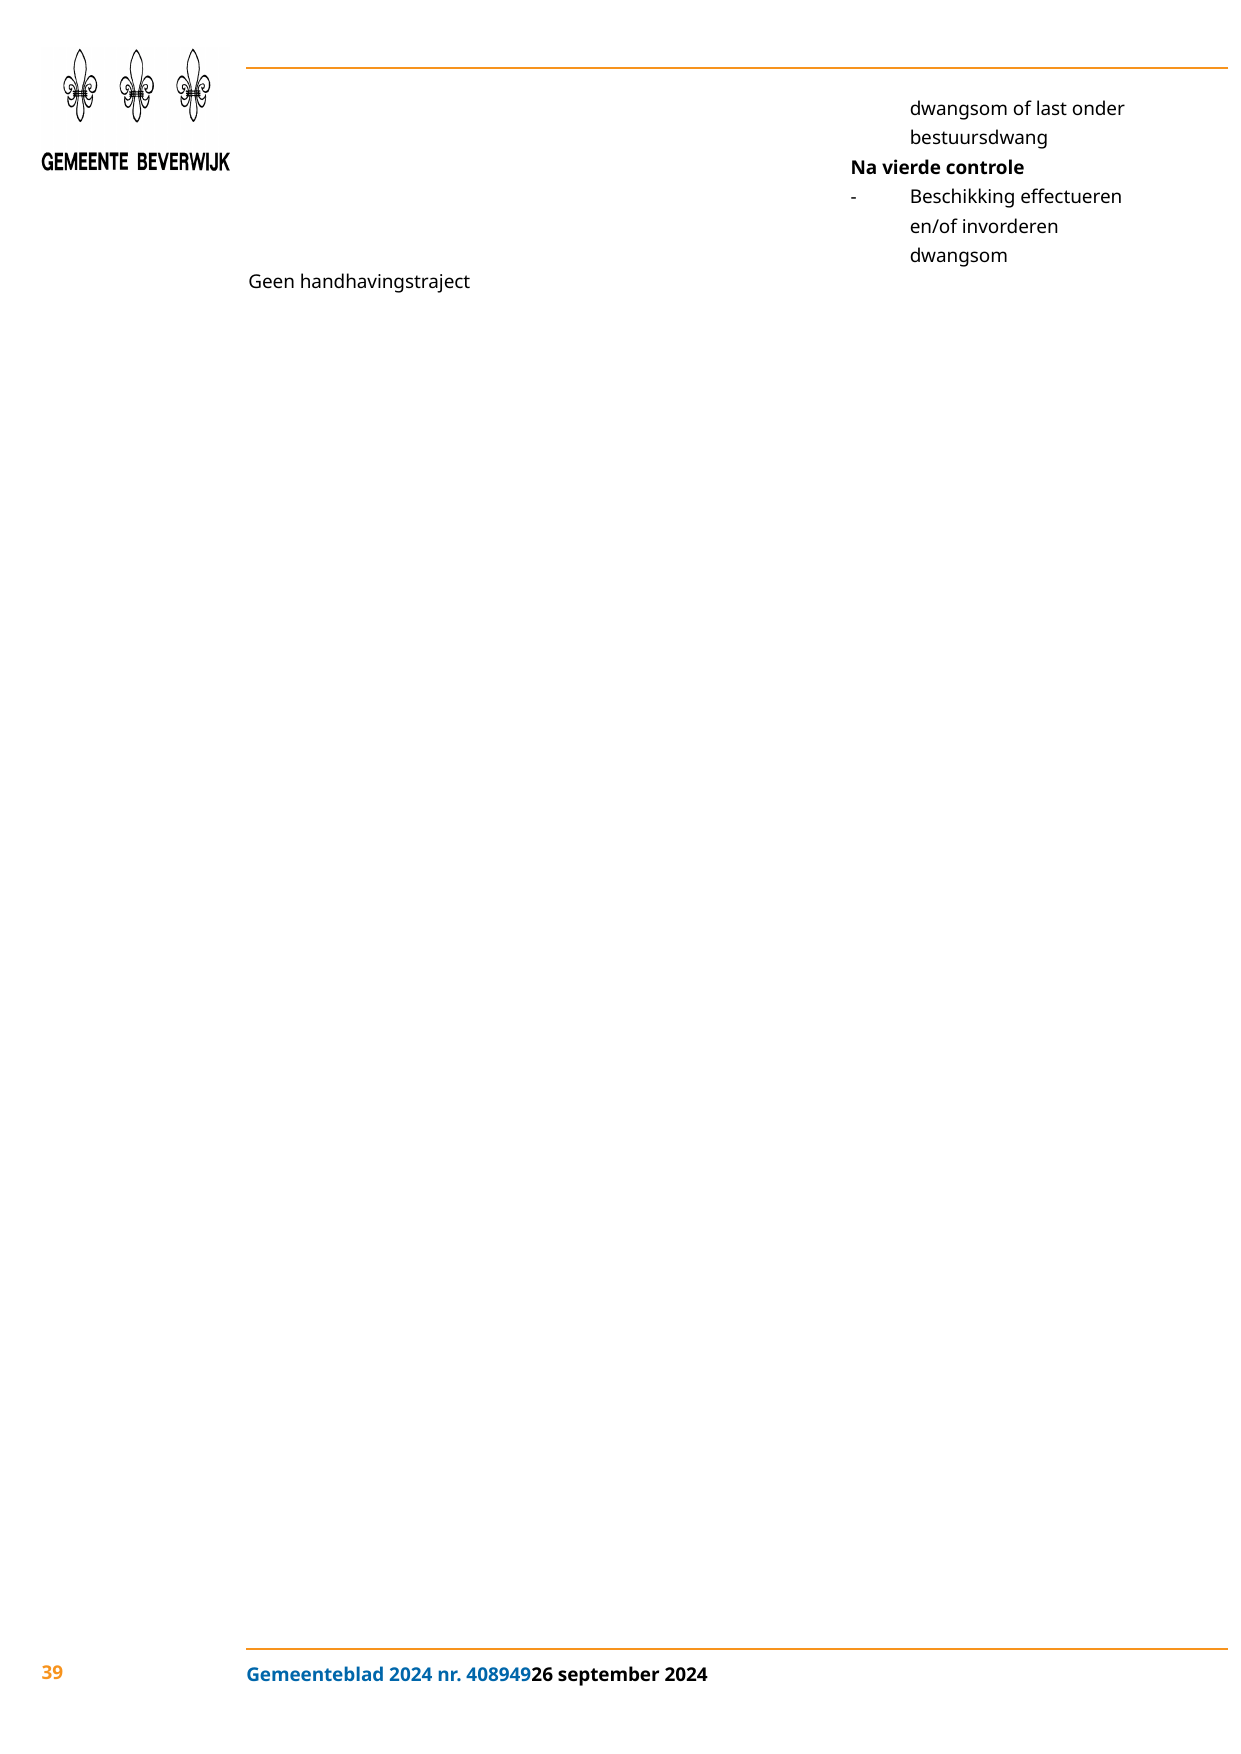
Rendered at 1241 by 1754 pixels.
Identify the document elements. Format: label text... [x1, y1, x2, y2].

table_cell [850, 269, 1152, 294]
table_cell [549, 269, 850, 294]
table_cell [248, 95, 549, 268]
table_cell dwangsom of last onder bestuursdwang Na vierde controle Beschikking effectueren en/of invorderen dwangsom [850, 95, 1152, 268]
picture [41, 47, 231, 172]
table_cell [549, 95, 850, 268]
table_cell Geen handhavingstraject [248, 269, 549, 294]
